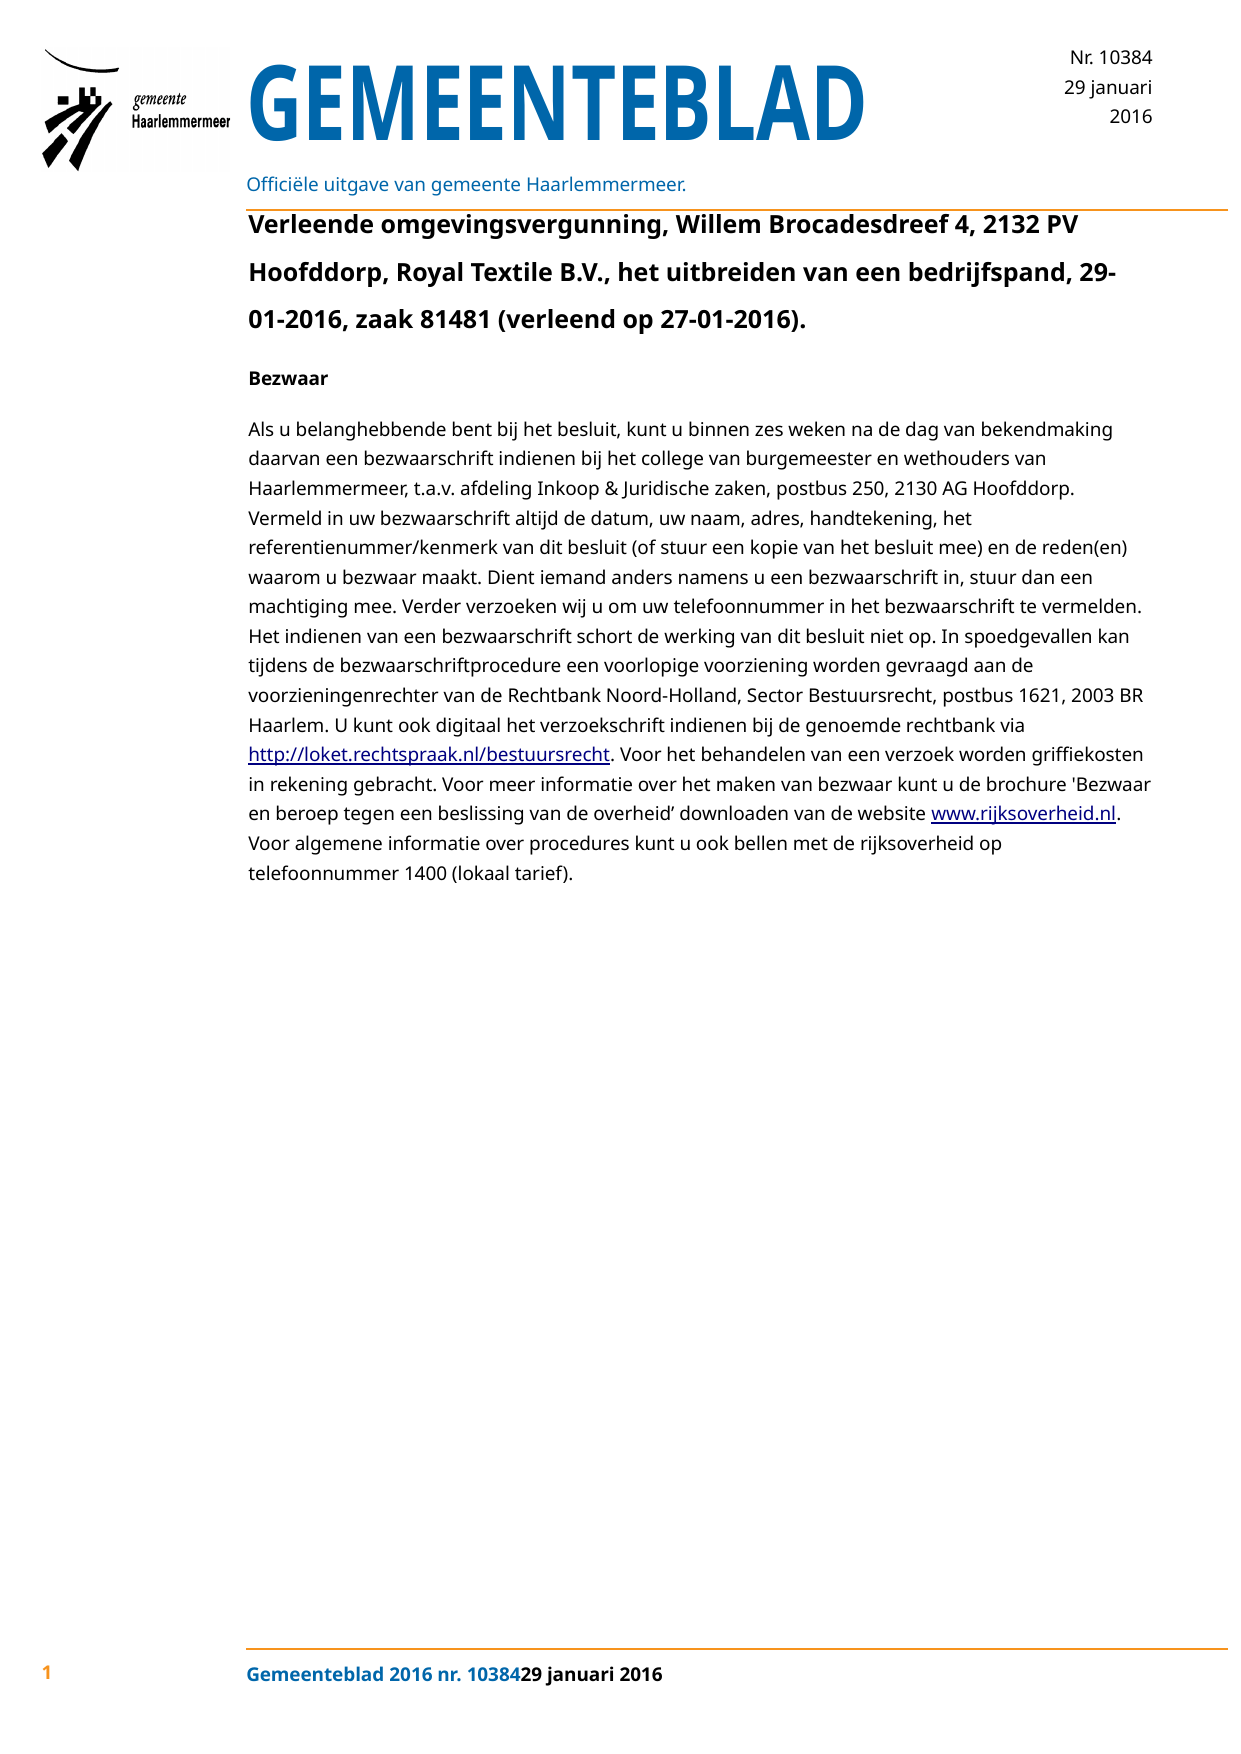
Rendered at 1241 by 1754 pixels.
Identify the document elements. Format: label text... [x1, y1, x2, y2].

text Als u belanghebbende bent bij het besluit, kunt u binnen zes weken na de dag van bekendmaking daarvan een bezwaarschrift indienen bij het college van burgemeester en wethouders van Haarlemmermeer, t.a.v. afdeling Inkoop & Juridische zaken, postbus 250, 2130 AG Hoofddorp. Vermeld in uw bezwaarschrift altijd de datum, uw naam, adres, handtekening, het referentienummer/kenmerk van dit besluit (of stuur een kopie van het besluit mee) en de reden(en) waarom u bezwaar maakt. Dient iemand anders namens u een bezwaarschrift in, stuur dan een machtiging mee. Verder verzoeken wij u om uw telefoonnummer in het bezwaarschrift te vermelden. Het indienen van een bezwaarschrift schort de werking van dit besluit niet op. In spoedgevallen kan tijdens de bezwaarschriftprocedure een voorlopige voorziening worden gevraagd aan de voorzieningenrechter van de Rechtbank Noord-Holland, Sector Bestuursrecht, postbus 1621, 2003 BR Haarlem. U kunt ook digitaal het verzoekschrift indienen bij de genoemde rechtbank via http://loket.rechtspraak.nl/bestuursrecht. Voor het behandelen van een verzoek worden griffiekosten in rekening gebracht. Voor meer informatie over het maken van bezwaar kunt u de brochure 'Bezwaar en beroep tegen een beslissing van de overheid’ downloaden van de website www.rijksoverheid.nl. Voor algemene informatie over procedures kunt u ook bellen met de rijksoverheid op telefoonnummer 1400 (lokaal tarief). [248, 416, 1152, 885]
text Verleende omgevingsvergunning, Willem Brocadesdreef 4, 2132 PV Hoofddorp, Royal Textile B.V., het uitbreiden van een bedrijfspand, 29-01-2016, zaak 81481 (verleend op 27-01-2016). [248, 211, 1152, 336]
picture [41, 47, 231, 172]
text Bezwaar [248, 366, 1152, 391]
